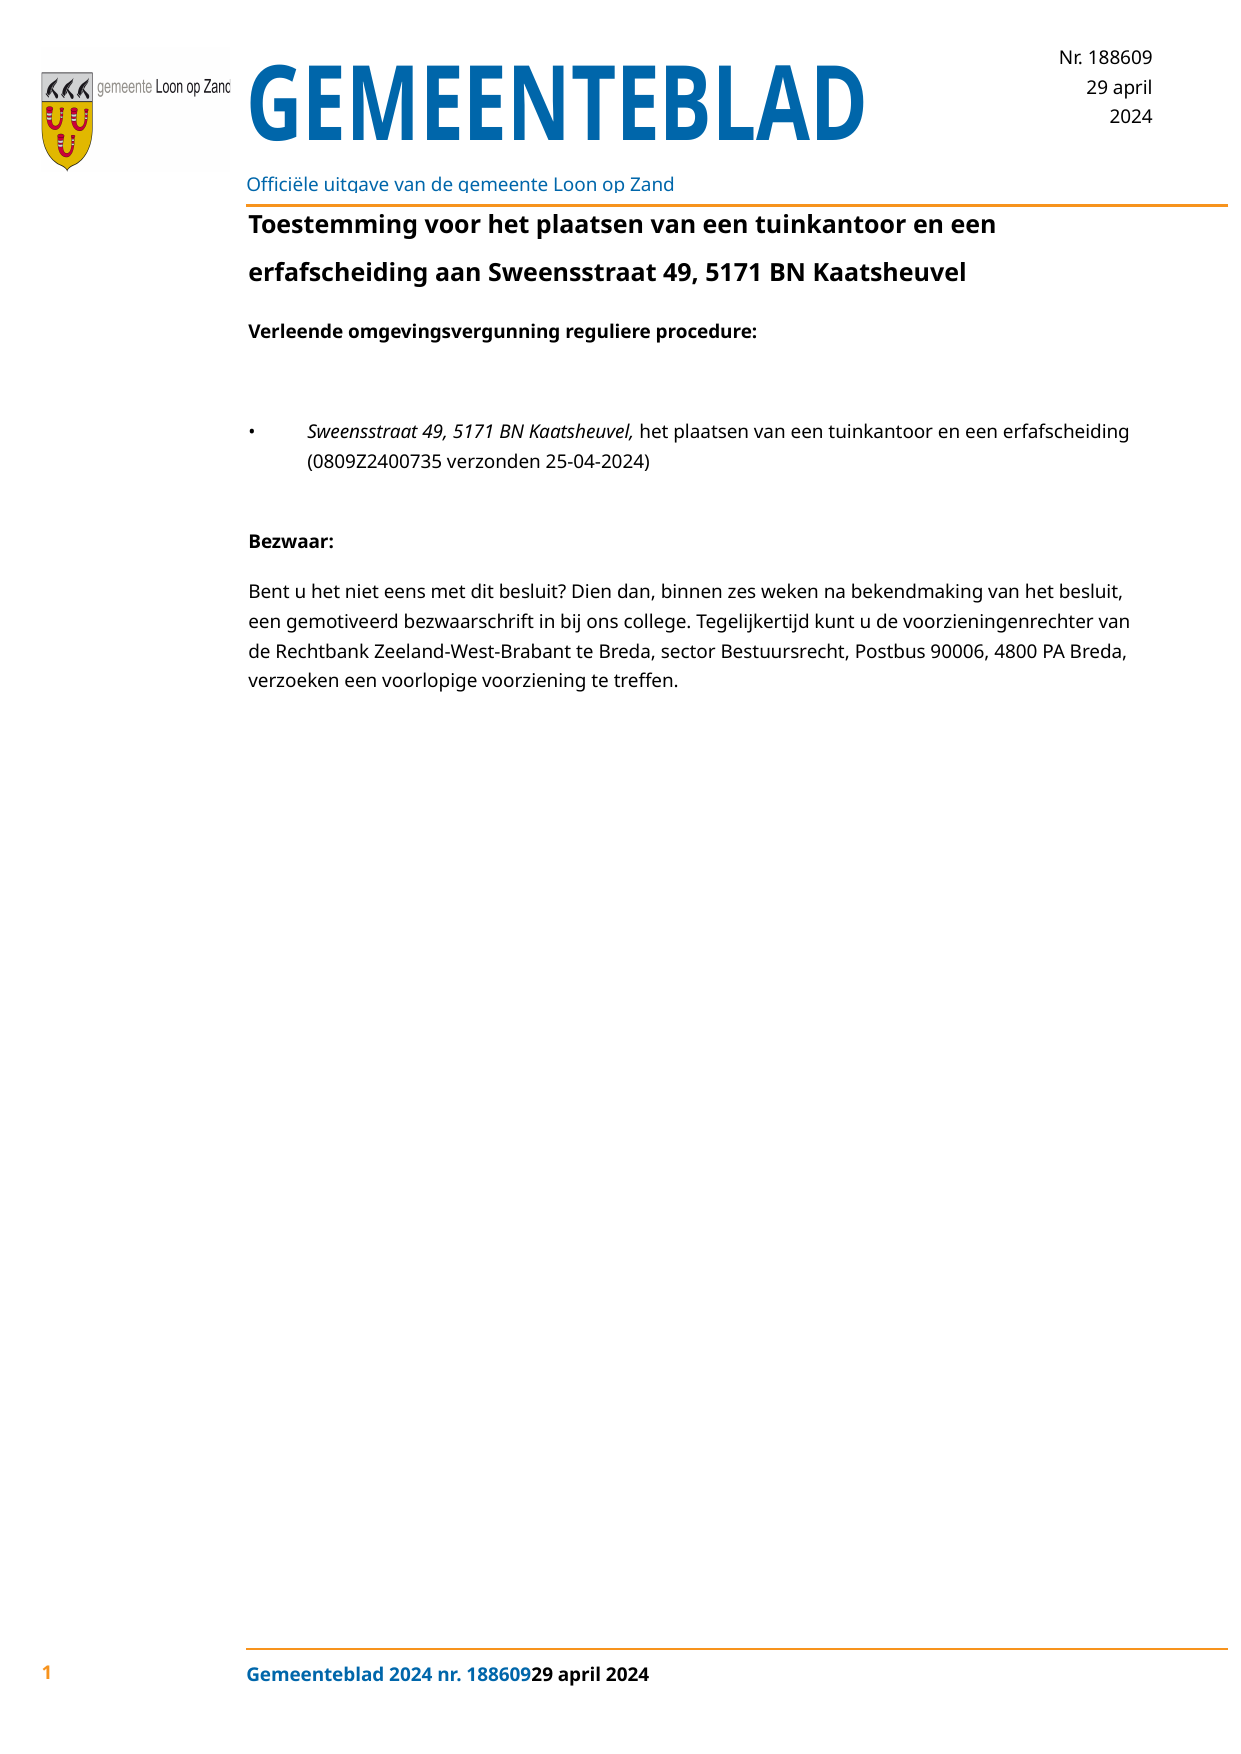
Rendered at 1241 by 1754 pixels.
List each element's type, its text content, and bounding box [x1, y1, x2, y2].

text Toestemming voor het plaatsen van een tuinkantoor en een erfafscheiding aan Sweensstraat 49, 5171 BN Kaatsheuvel [248, 207, 1152, 288]
text Bezwaar: [248, 528, 1152, 554]
picture [41, 47, 231, 172]
list Sweensstraat 49, 5171 BN Kaatsheuvel, het plaatsen van een tuinkantoor en een erfafscheiding (0809Z2400735 verzonden 25-04-2024) [248, 419, 1152, 474]
text Verleende omgevingsvergunning reguliere procedure: [248, 318, 1152, 344]
text Bent u het niet eens met dit besluit? Dien dan, binnen zes weken na bekendmaking van het besluit, een gemotiveerd bezwaarschrift in bij ons college. Tegelijkertijd kunt u de voorzieningenrechter van de Rechtbank Zeeland-West-Brabant te Breda, sector Bestuursrecht, Postbus 90006, 4800 PA Breda, verzoeken een voorlopige voorziening te treffen. [248, 579, 1152, 693]
